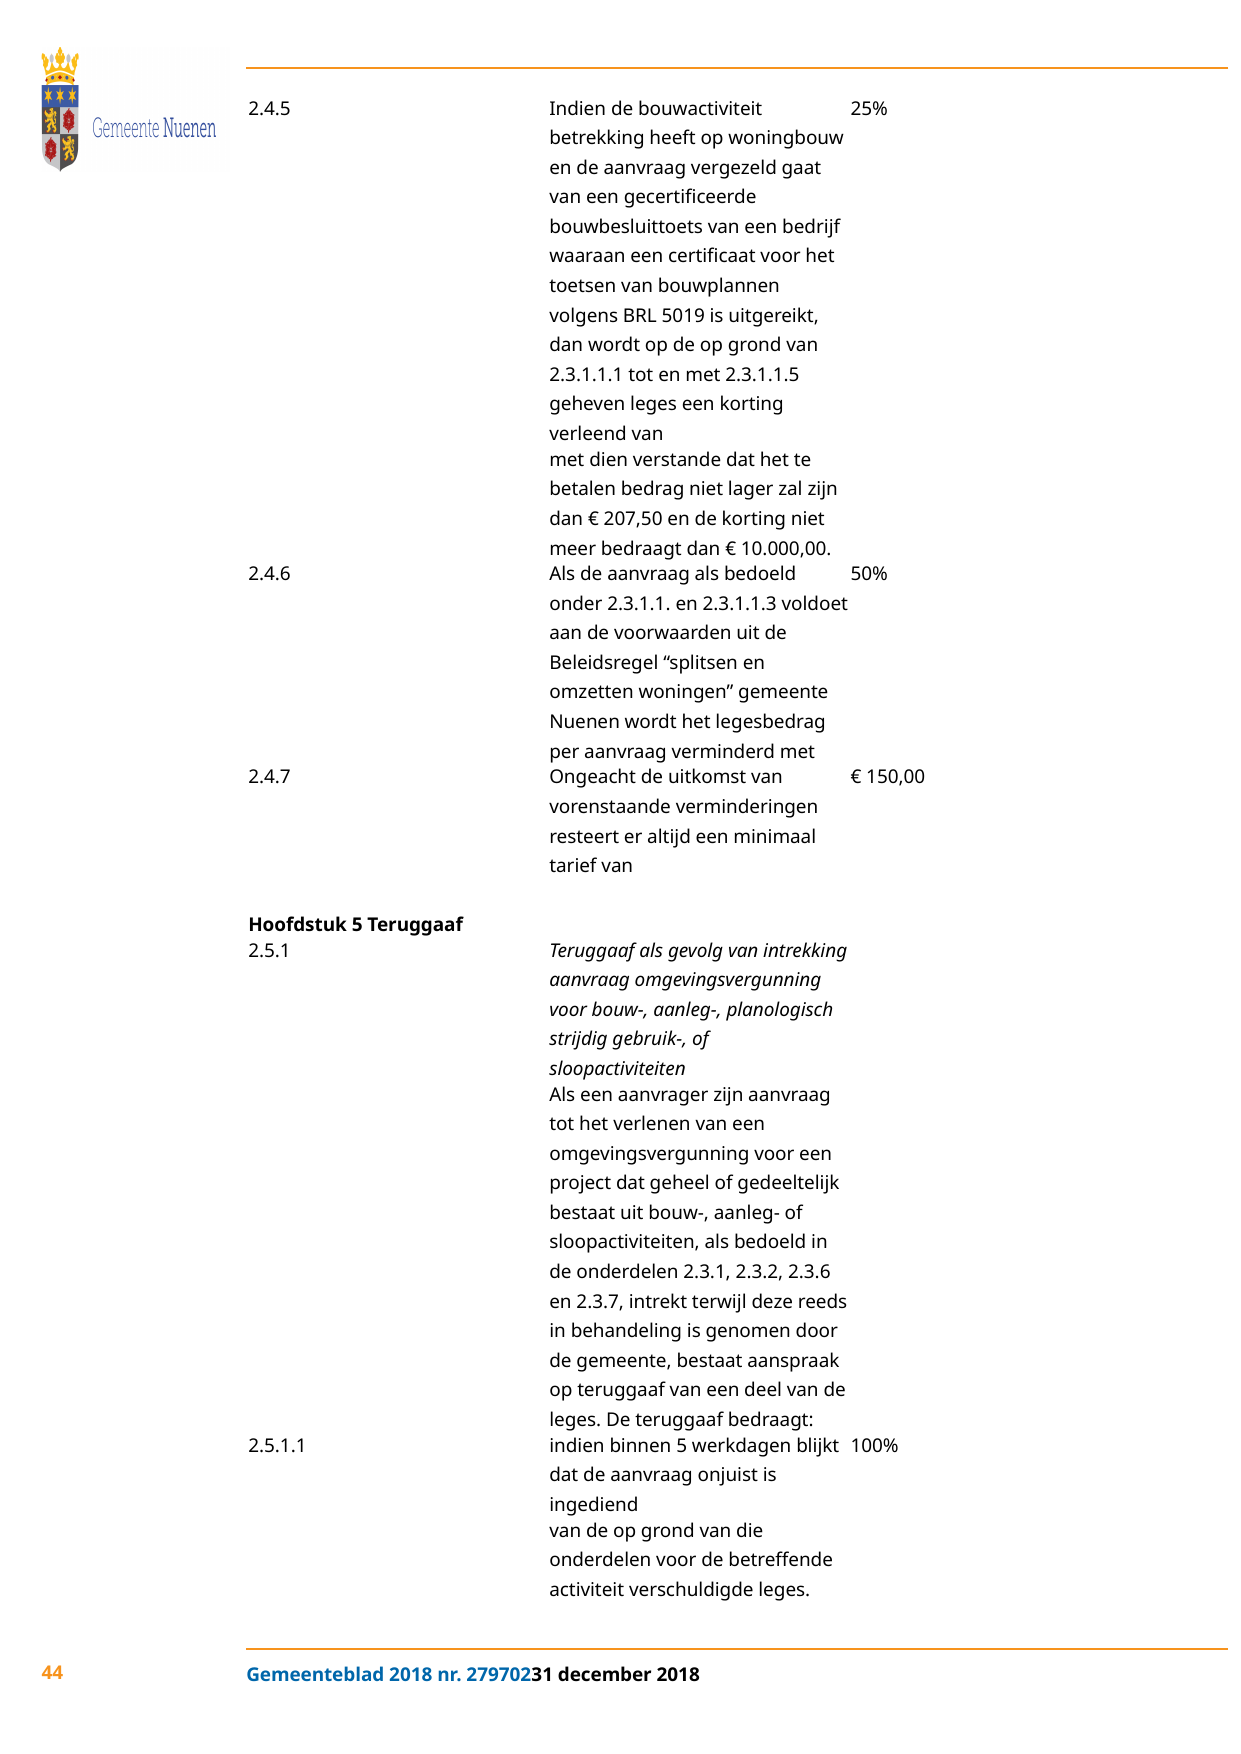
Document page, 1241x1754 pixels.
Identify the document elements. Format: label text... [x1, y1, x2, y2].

table_cell indien binnen 5 werkdagen blijkt dat de aanvraag onjuist is ingediend [549, 1432, 850, 1517]
table_cell [248, 446, 549, 560]
table_cell 2.4.5 [248, 95, 549, 446]
table_cell Als de aanvraag als bedoeld onder 2.3.1.1. en 2.3.1.1.3 voldoet aan de voorwaarden uit de Beleidsregel “splitsen en omzetten woningen” gemeente Nuenen wordt het legesbedrag per aanvraag verminderd met [549, 560, 850, 764]
table_cell Indien de bouwactiviteit betrekking heeft op woningbouw en de aanvraag vergezeld gaat van een gecertificeerde bouwbesluittoets van een bedrijf waaraan een certificaat voor het toetsen van bouwplannen volgens BRL 5019 is uitgereikt, dan wordt op de op grond van 2.3.1.1.1 tot en met 2.3.1.1.5 geheven leges een korting verleend van [549, 95, 850, 446]
table_cell 2.5.1 [248, 937, 549, 1081]
table_cell met dien verstande dat het te betalen bedrag niet lager zal zijn dan € 207,50 en de korting niet meer bedraagt dan € 10.000,00. [549, 446, 850, 560]
table_cell [850, 1081, 1152, 1432]
table_cell 50% [850, 560, 1152, 764]
table_cell Ongeacht de uitkomst van vorenstaande verminderingen resteert er altijd een minimaal tarief van [549, 764, 850, 878]
table_header [549, 911, 850, 937]
table_header Hoofdstuk 5 Teruggaaf [248, 911, 549, 937]
table_cell [248, 1517, 549, 1602]
table_cell Als een aanvrager zijn aanvraag tot het verlenen van een omgevingsvergunning voor een project dat geheel of gedeeltelijk bestaat uit bouw-, aanleg- of sloopactiviteiten, als bedoeld in de onderdelen 2.3.1, 2.3.2, 2.3.6 en 2.3.7, intrekt terwijl deze reeds in behandeling is genomen door de gemeente, bestaat aanspraak op teruggaaf van een deel van de leges. De teruggaaf bedraagt: [549, 1081, 850, 1432]
table_cell [850, 1517, 1152, 1602]
picture [41, 47, 231, 172]
table_cell 2.4.7 [248, 764, 549, 878]
table_cell 25% [850, 95, 1152, 446]
table_cell Teruggaaf als gevolg van intrekking aanvraag omgevingsvergunning voor bouw-, aanleg-, planologisch strijdig gebruik-, of sloopactiviteiten [549, 937, 850, 1081]
table_cell [850, 937, 1152, 1081]
table_cell 2.4.6 [248, 560, 549, 764]
table_cell van de op grond van die onderdelen voor de betreffende activiteit verschuldigde leges. [549, 1517, 850, 1602]
table_cell [850, 446, 1152, 560]
table_cell [248, 1081, 549, 1432]
table_cell € 150,00 [850, 764, 1152, 878]
table_cell 2.5.1.1 [248, 1432, 549, 1517]
table_cell 100% [850, 1432, 1152, 1517]
